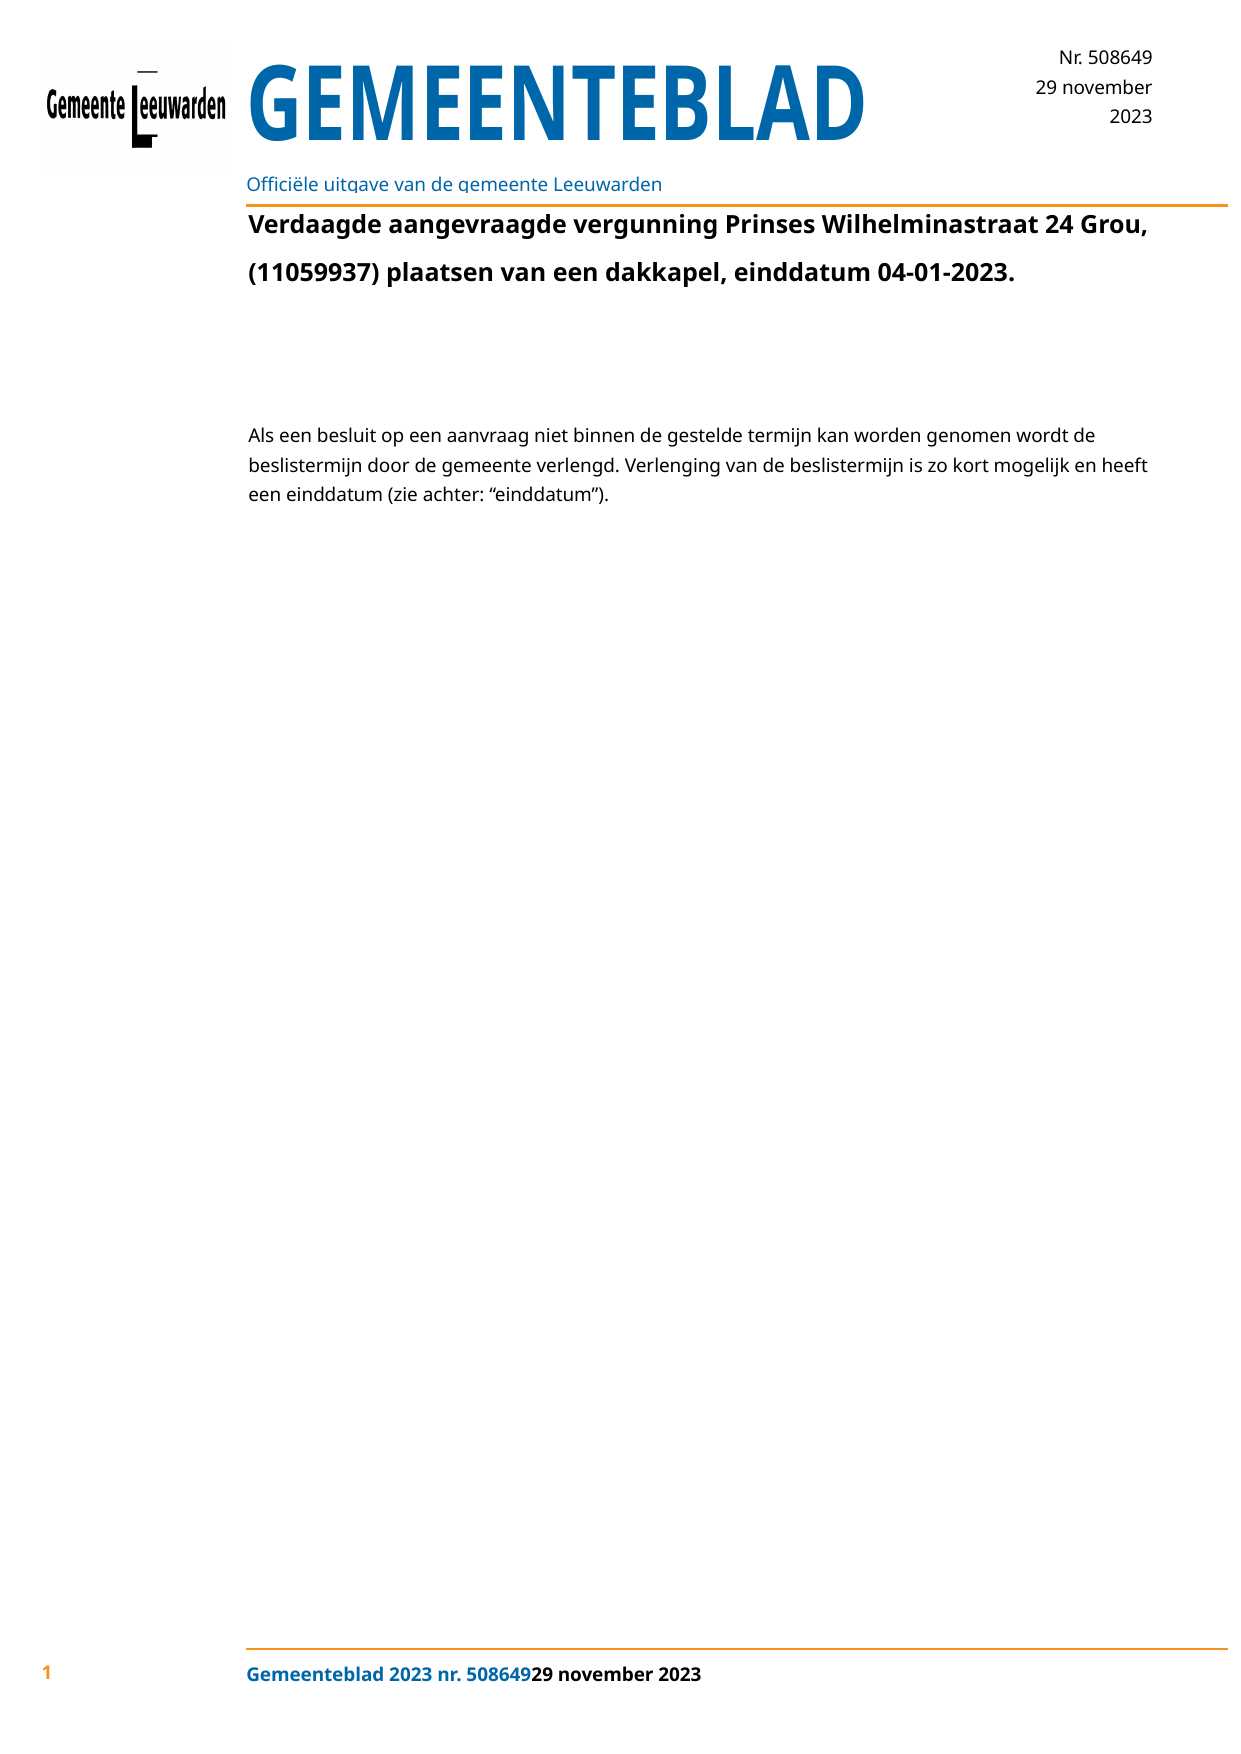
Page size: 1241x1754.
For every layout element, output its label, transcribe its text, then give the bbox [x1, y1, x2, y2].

text Als een besluit op een aanvraag niet binnen de gestelde termijn kan worden genomen wordt de beslistermijn door de gemeente verlengd. Verlenging van de beslistermijn is zo kort mogelijk en heeft een einddatum (zie achter: “einddatum”). [248, 422, 1152, 507]
text Verdaagde aangevraagde vergunning Prinses Wilhelminastraat 24 Grou, (11059937) plaatsen van een dakkapel, einddatum 04-01-2023. [248, 207, 1152, 288]
picture [41, 47, 231, 172]
